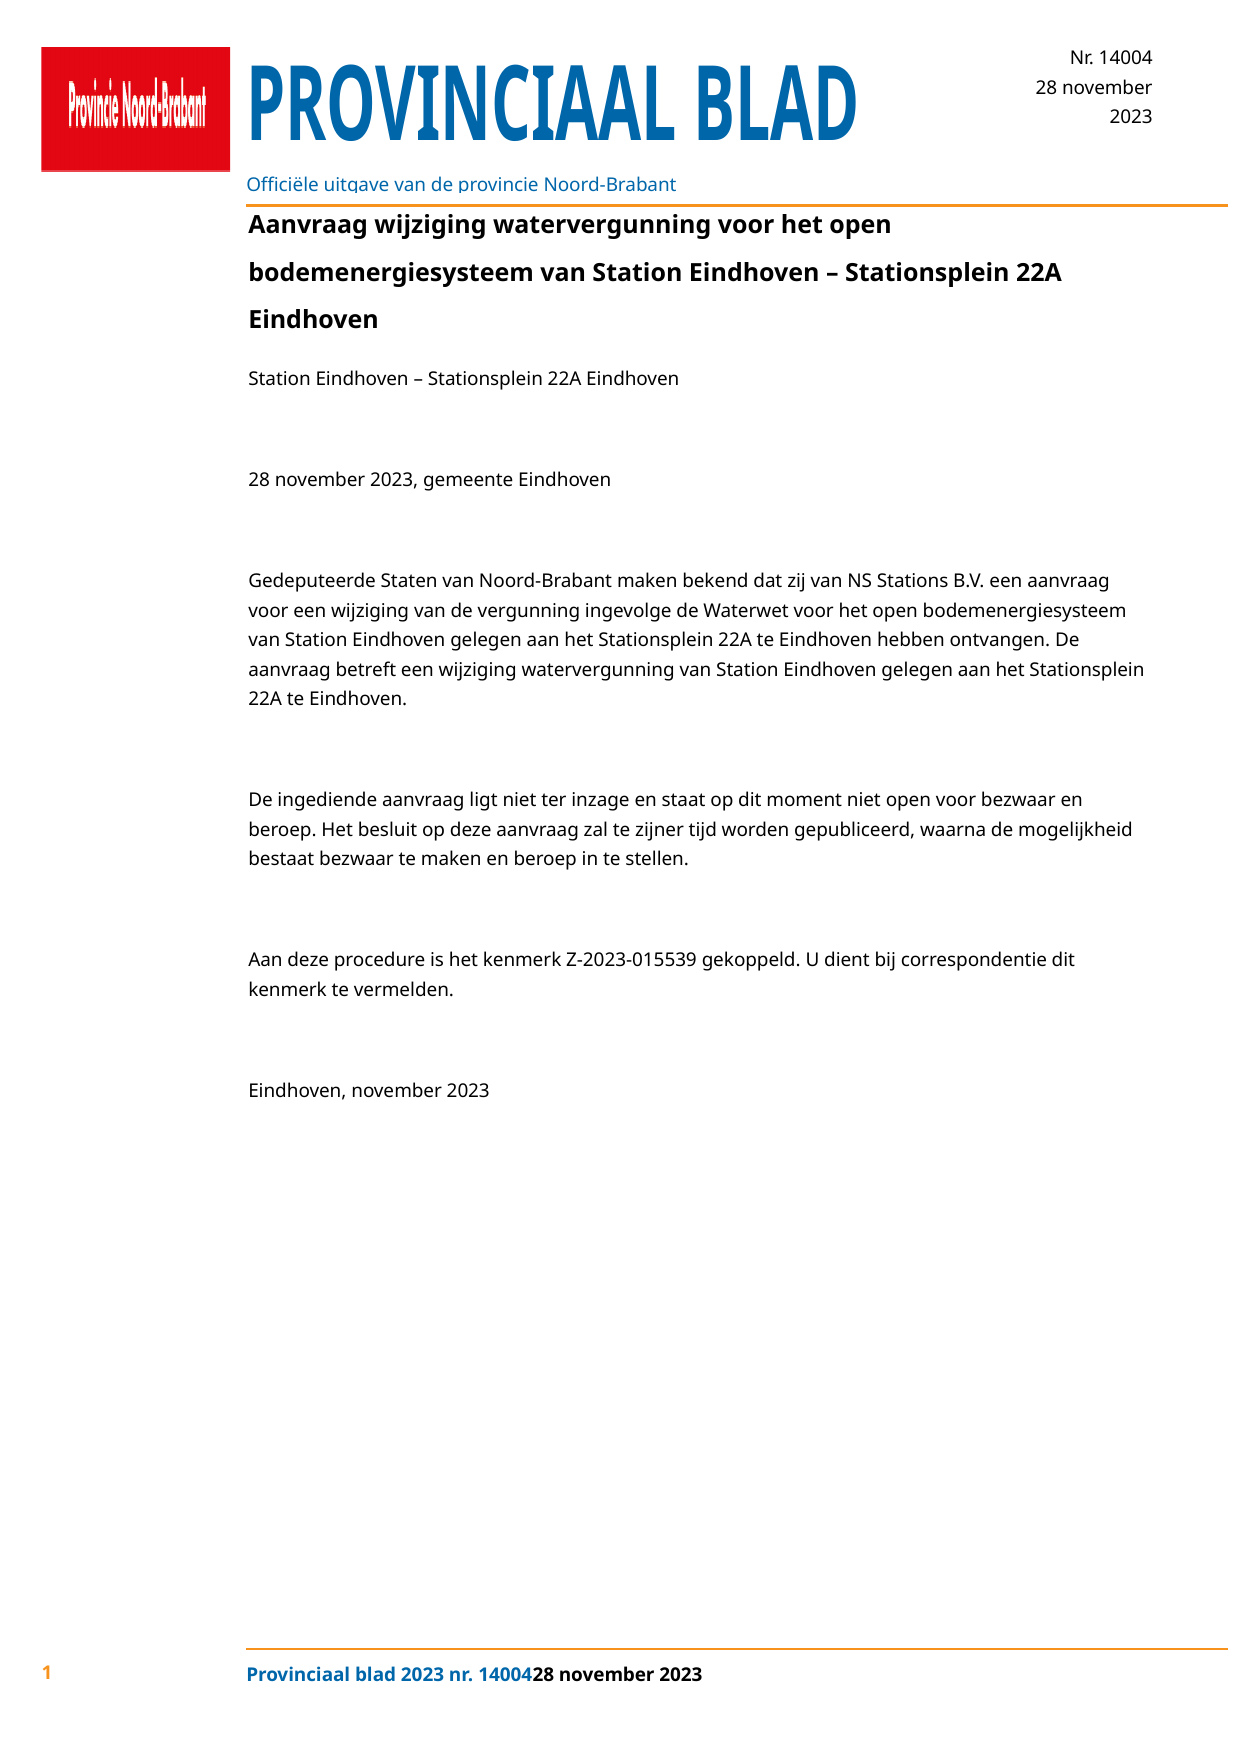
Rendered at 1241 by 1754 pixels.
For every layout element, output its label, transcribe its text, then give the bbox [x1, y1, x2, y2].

text Eindhoven, november 2023 [248, 1077, 1152, 1102]
picture [41, 47, 231, 172]
text Aan deze procedure is het kenmerk Z-2023-015539 gekoppeld. U dient bij correspondentie dit kenmerk te vermelden. [248, 946, 1152, 1002]
text 28 november 2023, gemeente Eindhoven [248, 466, 1152, 492]
text Gedeputeerde Staten van Noord-Brabant maken bekend dat zij van NS Stations B.V. een aanvraag voor een wijziging van de vergunning ingevolge de Waterwet voor het open bodemenergiesysteem van Station Eindhoven gelegen aan het Stationsplein 22A te Eindhoven hebben ontvangen. De aanvraag betreft een wijziging watervergunning van Station Eindhoven gelegen aan het Stationsplein 22A te Eindhoven. [248, 567, 1152, 711]
text Aanvraag wijziging watervergunning voor het open bodemenergiesysteem van Station Eindhoven – Stationsplein 22A Eindhoven [248, 207, 1152, 336]
text Station Eindhoven – Stationsplein 22A Eindhoven [248, 366, 1152, 391]
text De ingediende aanvraag ligt niet ter inzage en staat op dit moment niet open voor bezwaar en beroep. Het besluit op deze aanvraag zal te zijner tijd worden gepubliceerd, waarna de mogelijkheid bestaat bezwaar te maken en beroep in te stellen. [248, 786, 1152, 871]
